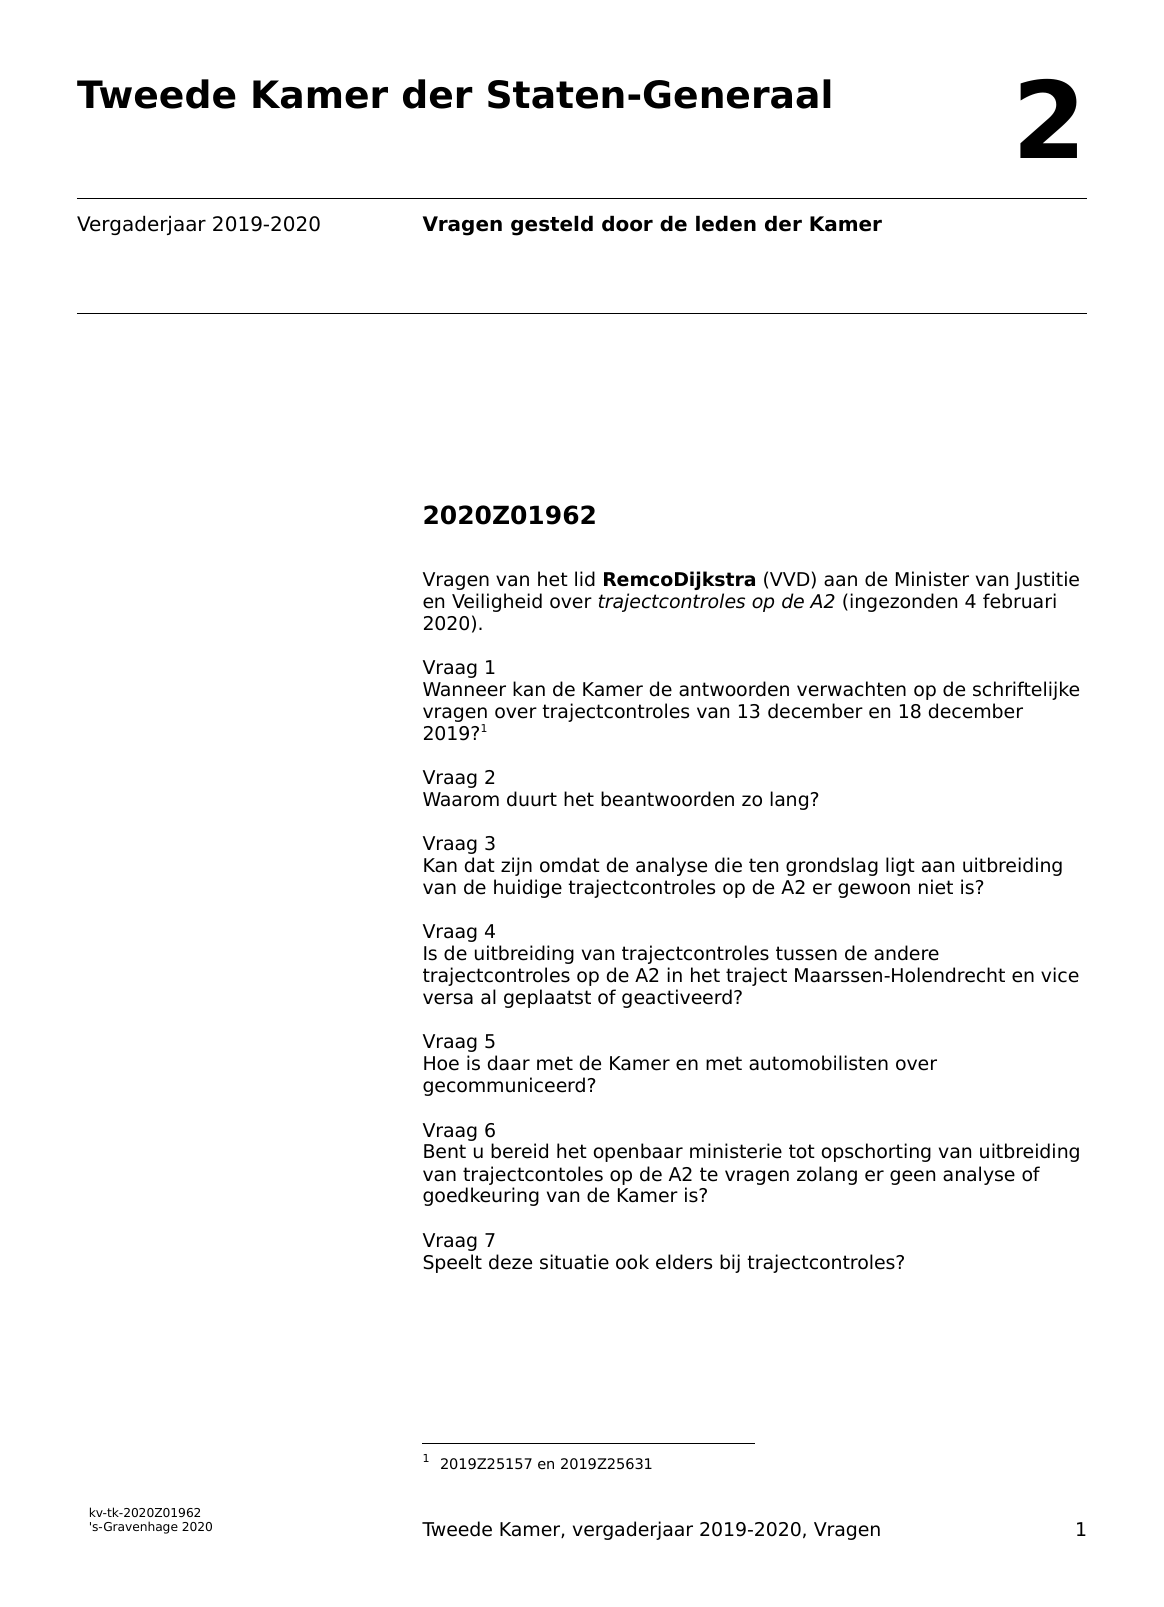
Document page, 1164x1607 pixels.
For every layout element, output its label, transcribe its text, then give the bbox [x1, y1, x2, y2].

table_cell Vragen gesteld door de leden der Kamer [422, 199, 1087, 313]
text Waarom duurt het beantwoorden zo lang? [422, 789, 1087, 811]
text Wanneer kan de Kamer de antwoorden verwachten op de schriftelijke vragen over trajectcontroles van 13 december en 18 december 2019? [422, 679, 1087, 745]
text Hoe is daar met de Kamer en met automobilisten over gecommuniceerd? [422, 1053, 1087, 1097]
text Is de uitbreiding van trajectcontroles tussen de andere trajectcontroles op de A2 in het traject Maarssen-Holendrecht en vice versa al geplaatst of geactiveerd? [422, 943, 1087, 1009]
text Vraag 4 [422, 921, 1087, 943]
text kv-tk-2020Z01962 [88, 1506, 323, 1520]
text Vraag 3 [422, 833, 1087, 855]
table_header Tweede Kamer der Staten-Generaal [77, 59, 886, 198]
table_cell Vergaderjaar 2019-2020 [77, 199, 422, 313]
text Vraag 1 [422, 657, 1087, 679]
text Vragen van het lid RemcoDijkstra (VVD) aan de Minister van Justitie en Veiligheid over trajectcontroles op de A2 (ingezonden 4 februari 2020). [422, 569, 1087, 635]
text Vraag 7 [422, 1229, 1087, 1252]
table_header 2 [886, 59, 1087, 198]
text 2019Z25157 en 2019Z25631 [422, 1452, 1087, 1474]
text Speelt deze situatie ook elders bij trajectcontroles? [422, 1252, 1087, 1273]
text Vraag 5 [422, 1031, 1087, 1053]
text 's-Gravenhage 2020 [88, 1520, 323, 1534]
text Kan dat zijn omdat de analyse die ten grondslag ligt aan uitbreiding van de huidige trajectcontroles op de A2 er gewoon niet is? [422, 855, 1087, 899]
text 2020Z01962 [422, 501, 1087, 531]
text Vraag 2 [422, 767, 1087, 789]
text Bent u bereid het openbaar ministerie tot opschorting van uitbreiding van trajectcontoles op de A2 te vragen zolang er geen analyse of goedkeuring van de Kamer is? [422, 1141, 1087, 1207]
text Vraag 6 [422, 1119, 1087, 1141]
